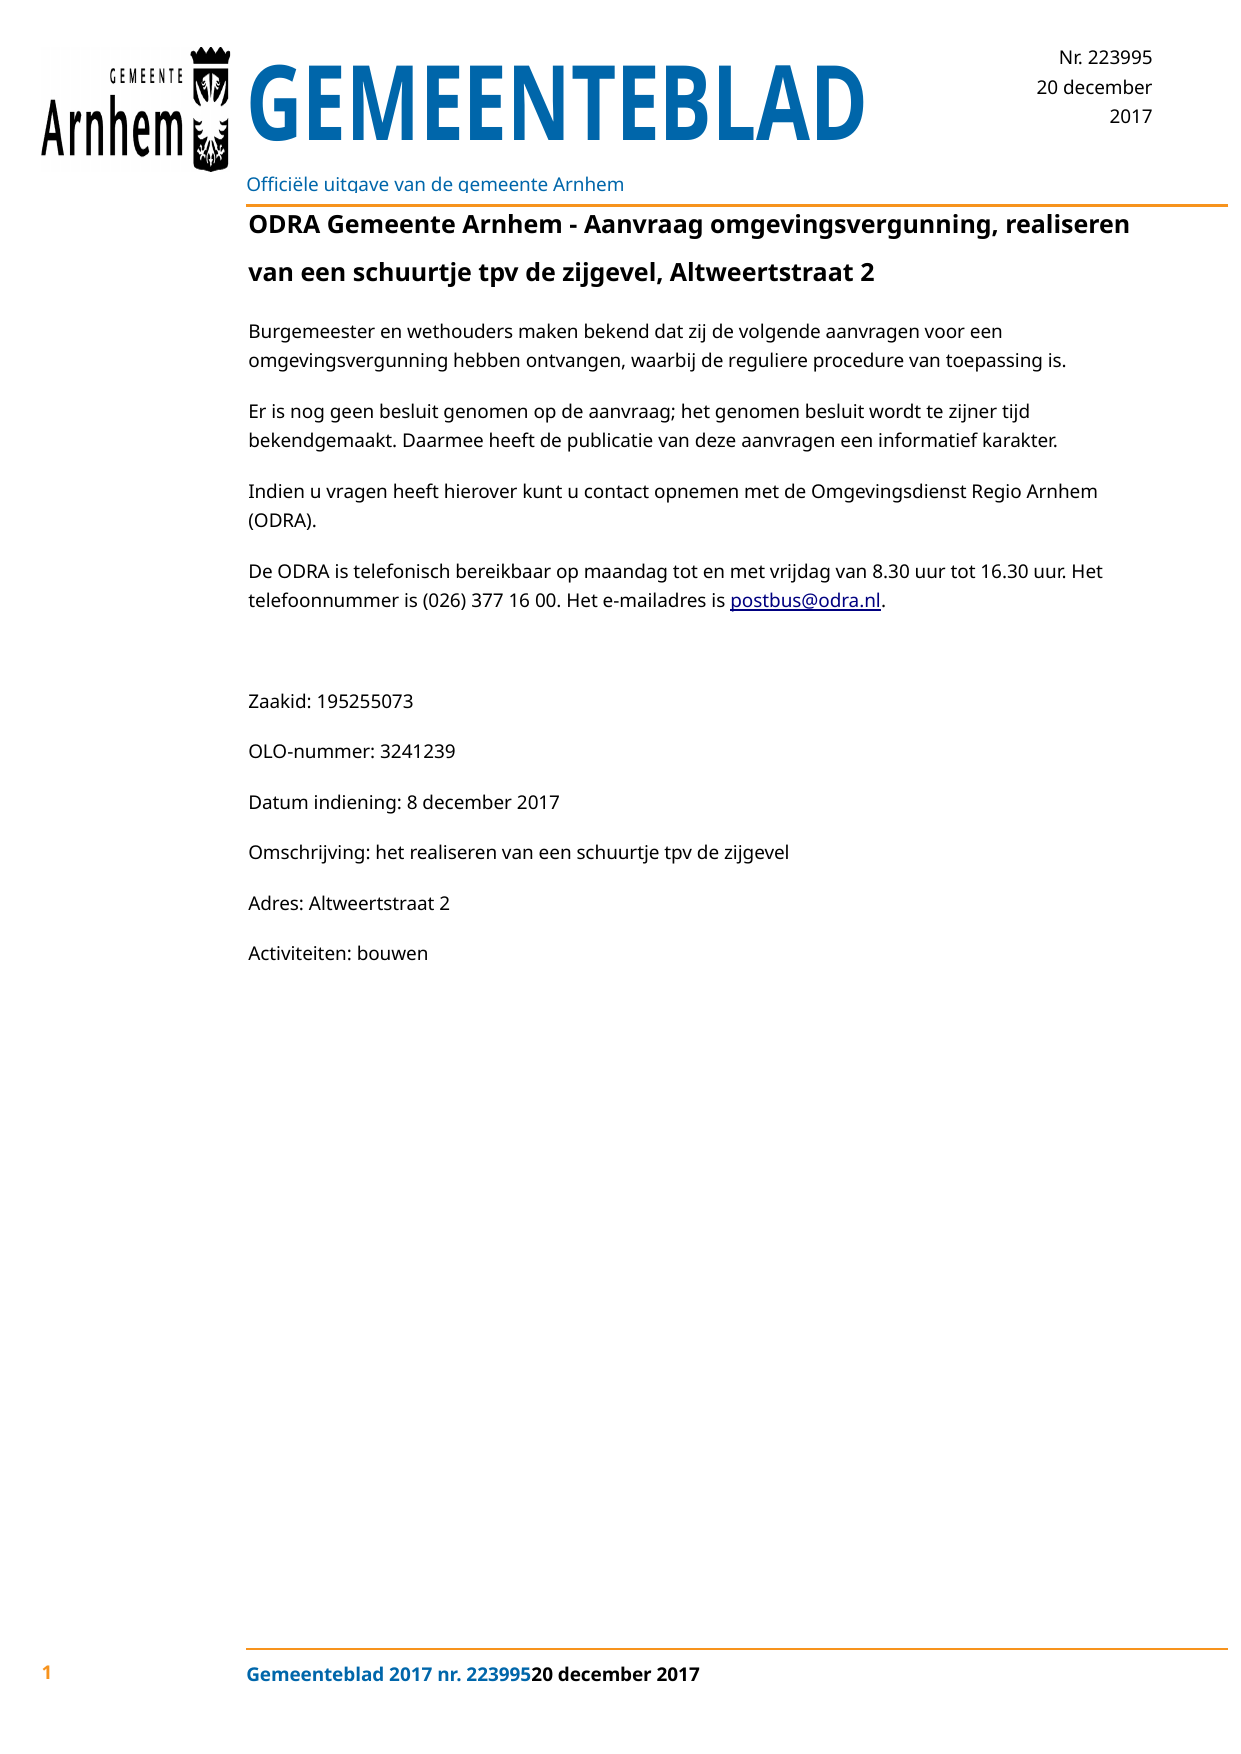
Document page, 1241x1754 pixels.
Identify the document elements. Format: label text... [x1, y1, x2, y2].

text Datum indiening: 8 december 2017 [248, 789, 1152, 815]
text Burgemeester en wethouders maken bekend dat zij de volgende aanvragen voor een omgevingsvergunning hebben ontvangen, waarbij de reguliere procedure van toepassing is. [248, 318, 1152, 373]
text OLO-nummer: 3241239 [248, 739, 1152, 764]
text Zaakid: 195255073 [248, 688, 1152, 714]
picture [41, 47, 231, 172]
text Activiteiten: bouwen [248, 940, 1152, 966]
text Indien u vragen heeft hierover kunt u contact opnemen met de Omgevingsdienst Regio Arnhem (ODRA). [248, 478, 1152, 533]
text ODRA Gemeente Arnhem - Aanvraag omgevingsvergunning, realiseren van een schuurtje tpv de zijgevel, Altweertstraat 2 [248, 207, 1152, 288]
text Adres: Altweertstraat 2 [248, 890, 1152, 916]
text Er is nog geen besluit genomen op de aanvraag; het genomen besluit wordt te zijner tijd bekendgemaakt. Daarmee heeft de publicatie van deze aanvragen een informatief karakter. [248, 398, 1152, 453]
text De ODRA is telefonisch bereikbaar op maandag tot en met vrijdag van 8.30 uur tot 16.30 uur. Het telefoonnummer is (026) 377 16 00. Het e-mailadres is postbus@odra.nl. [248, 558, 1152, 613]
text Omschrijving: het realiseren van een schuurtje tpv de zijgevel [248, 839, 1152, 865]
